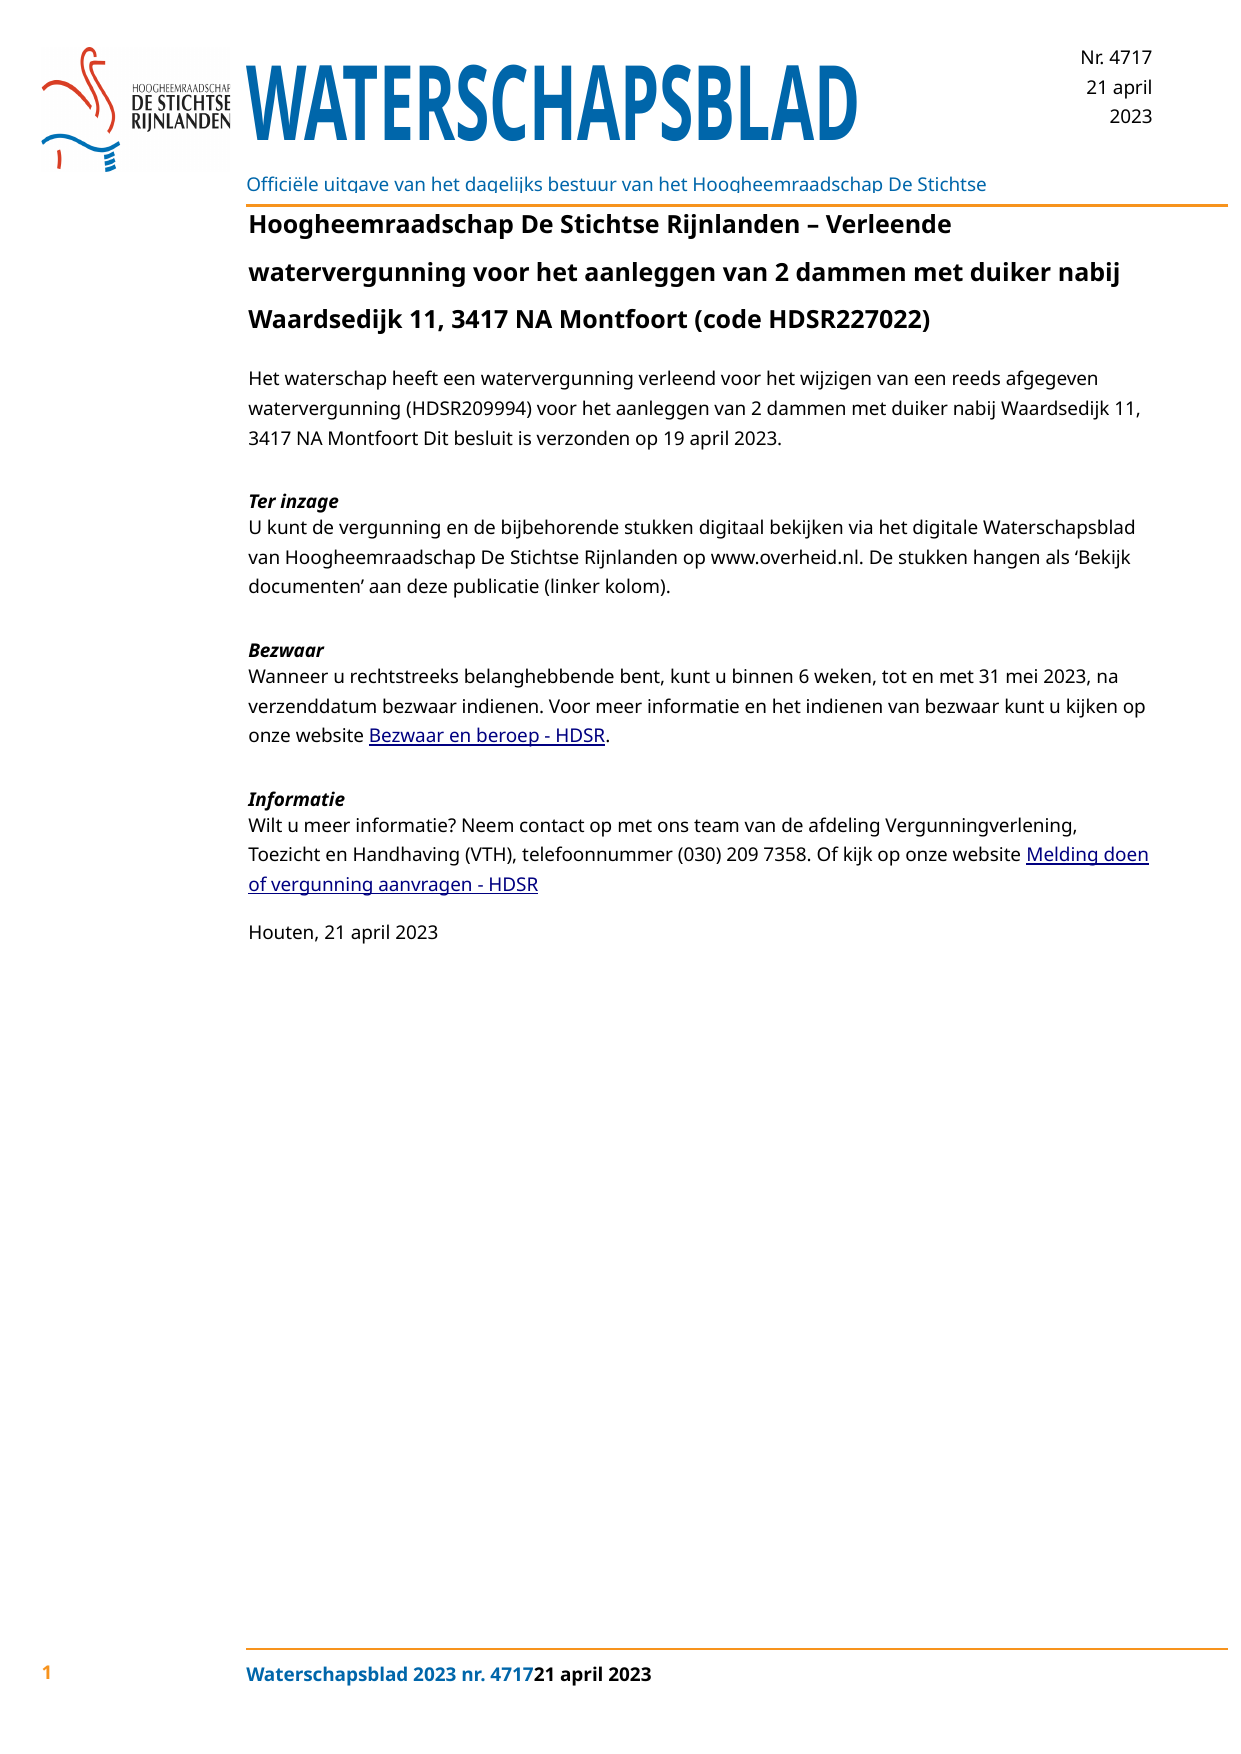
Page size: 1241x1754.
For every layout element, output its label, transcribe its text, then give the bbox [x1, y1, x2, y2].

text U kunt de vergunning en de bijbehorende stukken digitaal bekijken via het digitale Waterschapsblad van Hoogheemraadschap De Stichtse Rijnlanden op www.overheid.nl. De stukken hangen als ‘Bekijk documenten’ aan deze publicatie (linker kolom). [248, 514, 1152, 599]
text Wilt u meer informatie? Neem contact op met ons team van de afdeling Vergunningverlening, Toezicht en Handhaving (VTH), telefoonnummer (030) 209 7358. Of kijk op onze website Melding doen of vergunning aanvragen - HDSR [248, 812, 1152, 897]
picture [41, 47, 231, 172]
text Houten, 21 april 2023 [248, 919, 1152, 945]
text Hoogheemraadschap De Stichtse Rijnlanden – Verleende watervergunning voor het aanleggen van 2 dammen met duiker nabij Waardsedijk 11, 3417 NA Montfoort (code HDSR227022) [248, 207, 1152, 336]
text Wanneer u rechtstreeks belanghebbende bent, kunt u binnen 6 weken, tot en met 31 mei 2023, na verzenddatum bezwaar indienen. Voor meer informatie en het indienen van bezwaar kunt u kijken op onze website Bezwaar en beroep - HDSR. [248, 663, 1152, 748]
text Ter inzage [248, 489, 1152, 514]
text Informatie [248, 786, 1152, 812]
text Het waterschap heeft een watervergunning verleend voor het wijzigen van een reeds afgegeven watervergunning (HDSR209994) voor het aanleggen van 2 dammen met duiker nabij Waardsedijk 11, 3417 NA Montfoort Dit besluit is verzonden op 19 april 2023. [248, 366, 1152, 450]
text Bezwaar [248, 637, 1152, 663]
